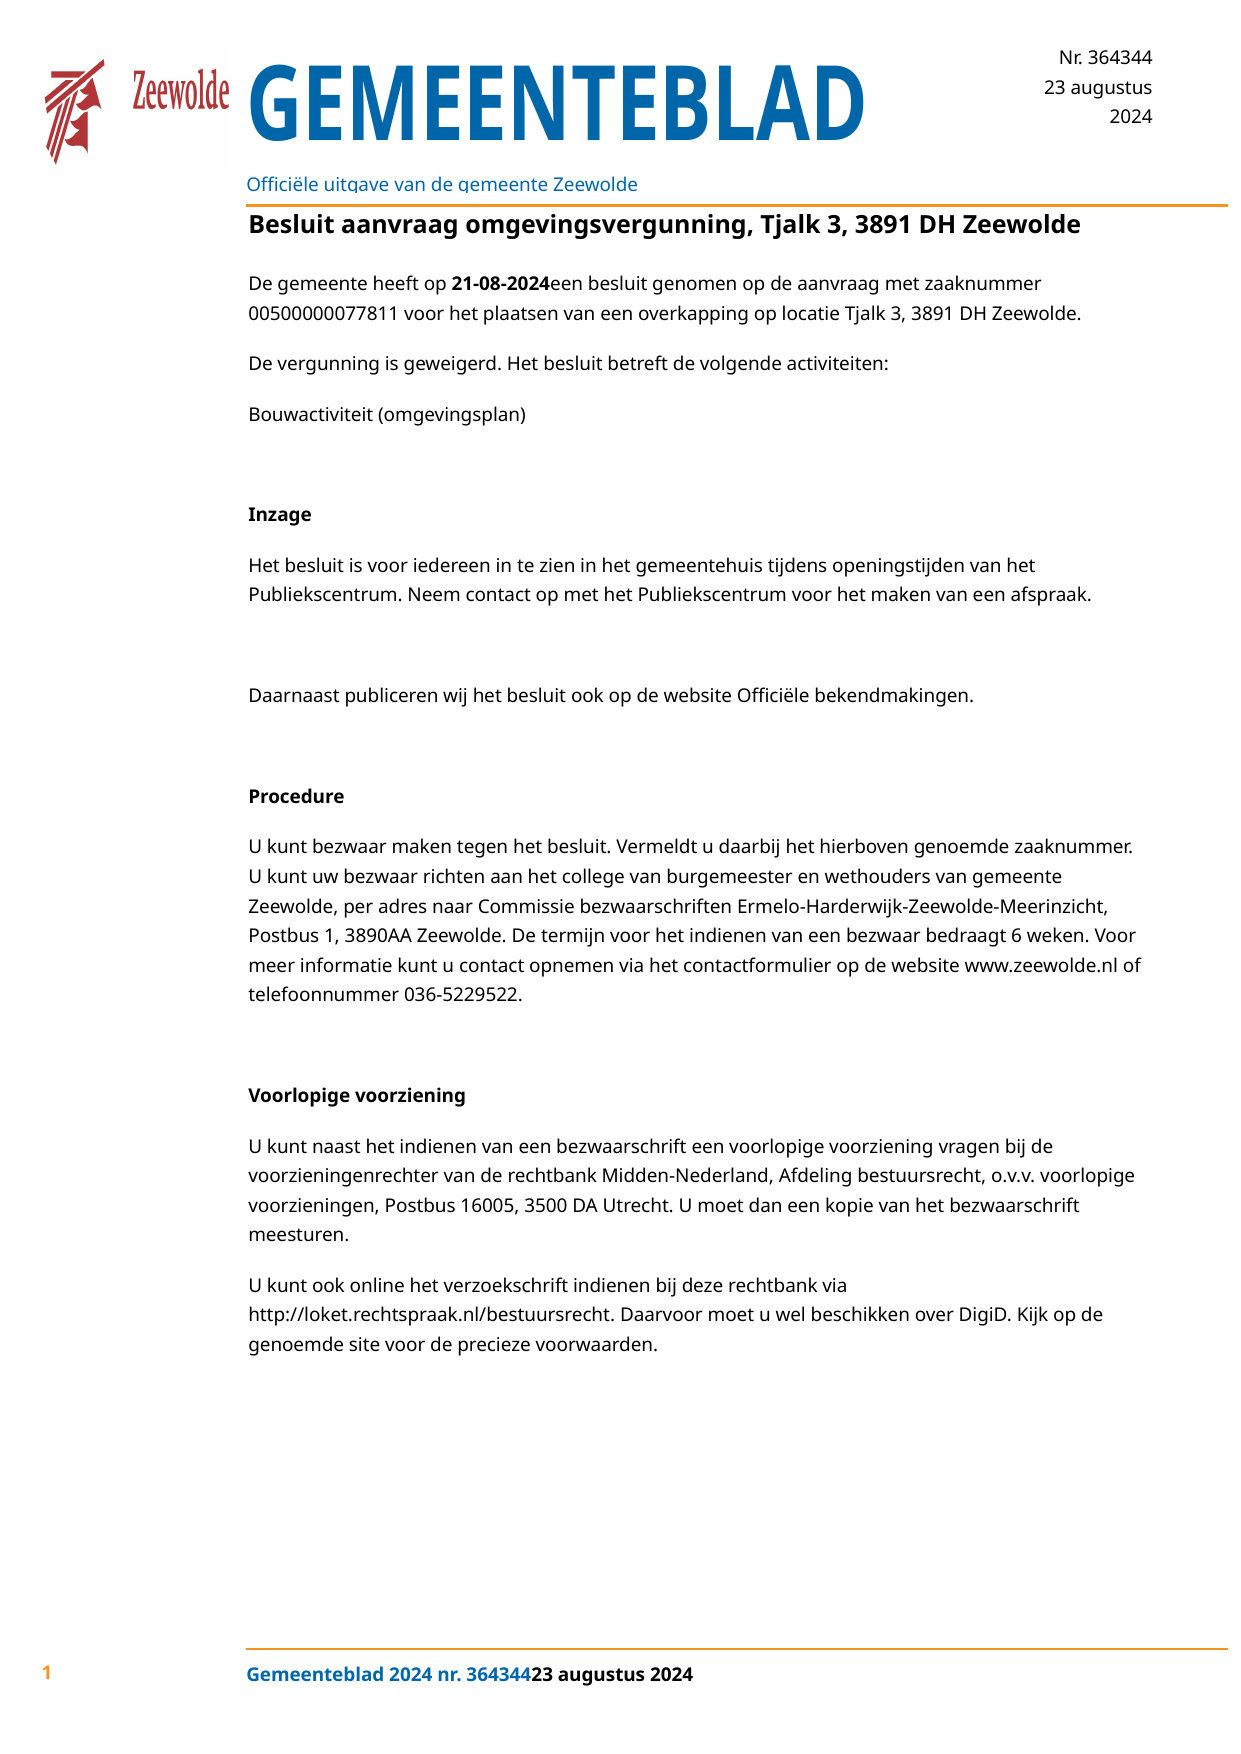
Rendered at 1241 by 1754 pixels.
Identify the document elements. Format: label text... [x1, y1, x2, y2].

text Het besluit is voor iedereen in te zien in het gemeentehuis tijdens openingstijden van het Publiekscentrum. Neem contact op met het Publiekscentrum voor het maken van een afspraak. [248, 552, 1152, 607]
picture [41, 47, 231, 172]
text Procedure [248, 783, 1152, 809]
text U kunt ook online het verzoekschrift indienen bij deze rechtbank via http://loket.rechtspraak.nl/bestuursrecht. Daarvoor moet u wel beschikken over DigiD. Kijk op de genoemde site voor de precieze voorwaarden. [248, 1272, 1152, 1357]
text U kunt bezwaar maken tegen het besluit. Vermeldt u daarbij het hierboven genoemde zaaknummer. U kunt uw bezwaar richten aan het college van burgemeester en wethouders van gemeente Zeewolde, per adres naar Commissie bezwaarschriften Ermelo-Harderwijk-Zeewolde-Meerinzicht, Postbus 1, 3890AA Zeewolde. De termijn voor het indienen van een bezwaar bedraagt 6 weken. Voor meer informatie kunt u contact opnemen via het contactformulier op de website www.zeewolde.nl of telefoonnummer 036-5229522. [248, 834, 1152, 1007]
text Daarnaast publiceren wij het besluit ook op de website Officiële bekendmakingen. [248, 682, 1152, 708]
text Bouwactiviteit (omgevingsplan) [248, 401, 1152, 426]
text Voorlopige voorziening [248, 1082, 1152, 1108]
text De gemeente heeft op 21-08-2024een besluit genomen op de aanvraag met zaaknummer 00500000077811 voor het plaatsen van een overkapping op locatie Tjalk 3, 3891 DH Zeewolde. [248, 270, 1152, 326]
text U kunt naast het indienen van een bezwaarschrift een voorlopige voorziening vragen bij de voorzieningenrechter van de rechtbank Midden-Nederland, Afdeling bestuursrecht, o.v.v. voorlopige voorzieningen, Postbus 16005, 3500 DA Utrecht. U moet dan een kopie van het bezwaarschrift meesturen. [248, 1133, 1152, 1247]
text Inzage [248, 502, 1152, 527]
text Besluit aanvraag omgevingsvergunning, Tjalk 3, 3891 DH Zeewolde [248, 207, 1152, 241]
text De vergunning is geweigerd. Het besluit betreft de volgende activiteiten: [248, 350, 1152, 376]
